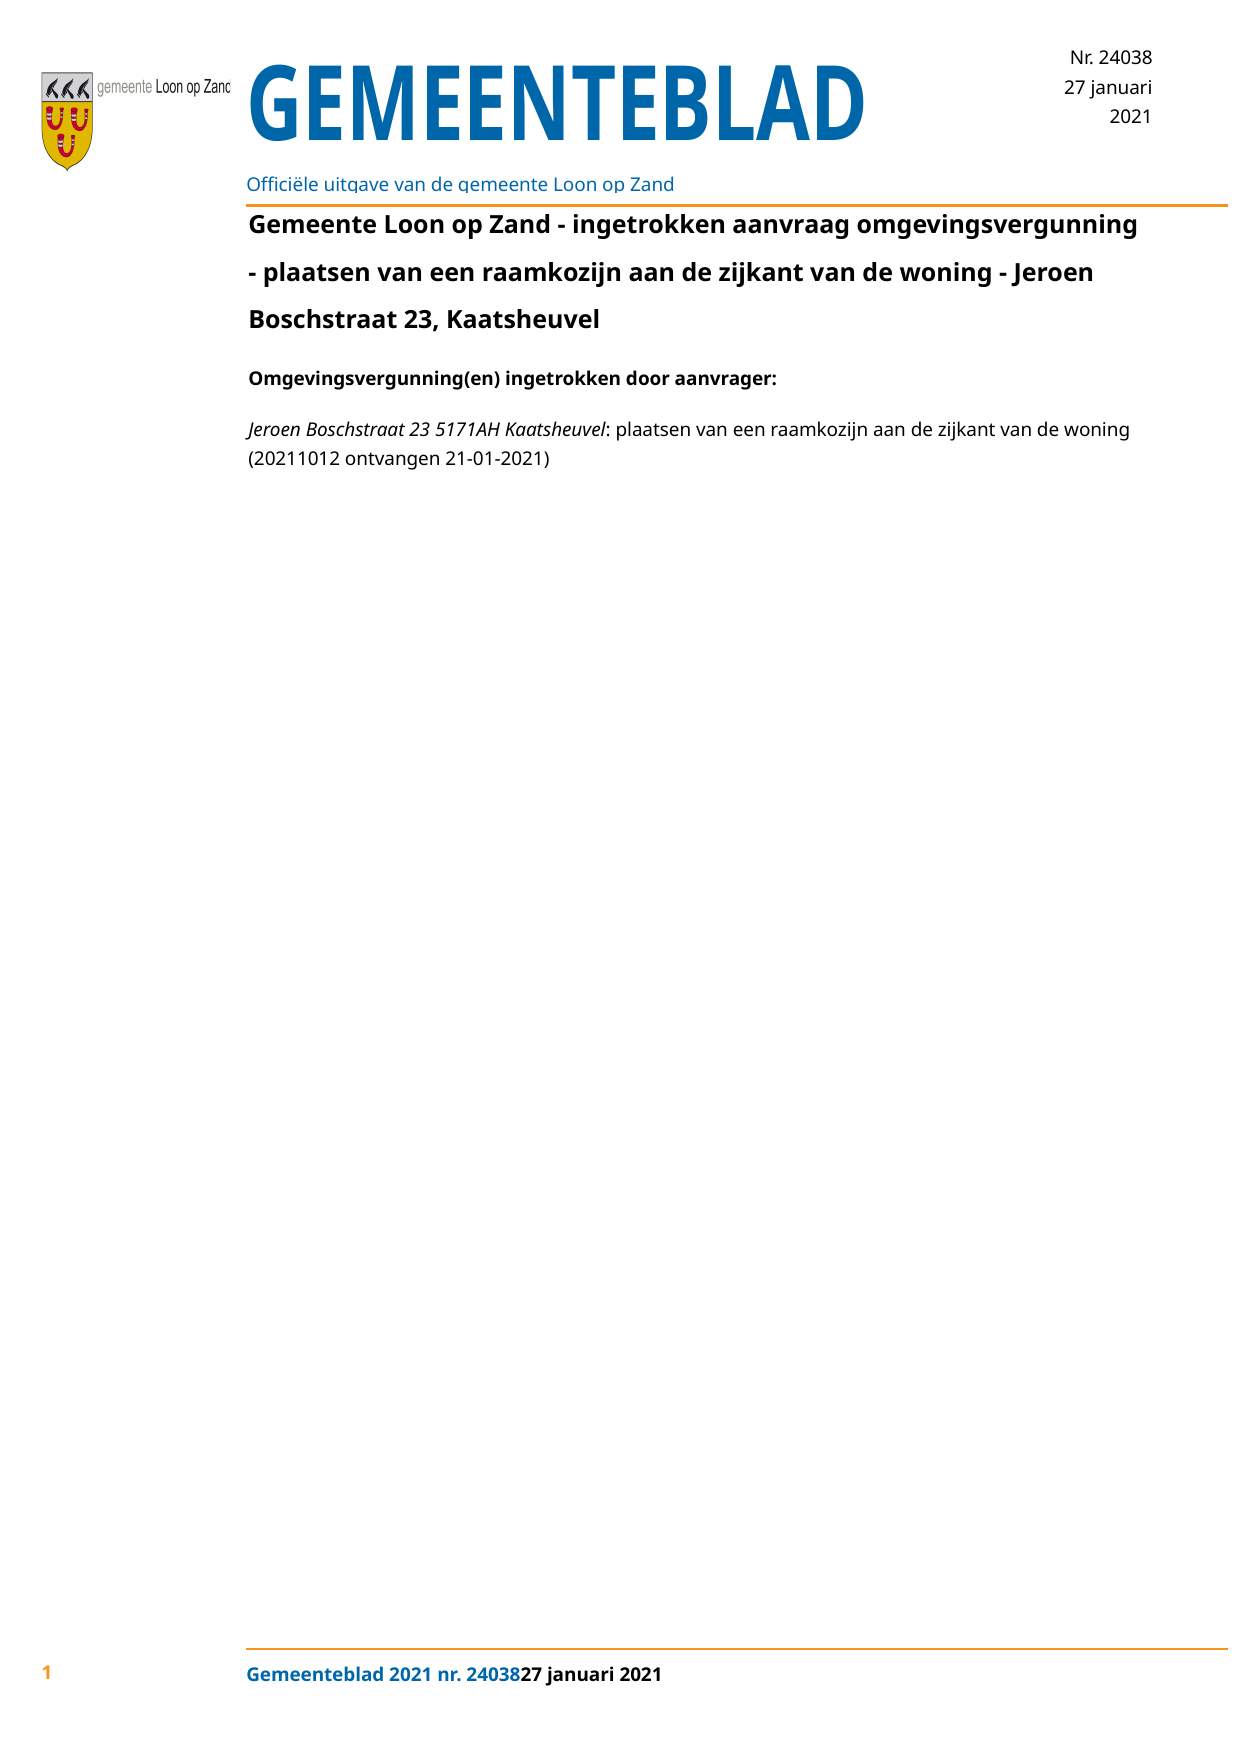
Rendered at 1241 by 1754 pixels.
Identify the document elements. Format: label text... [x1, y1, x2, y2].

text Gemeente Loon op Zand - ingetrokken aanvraag omgevingsvergunning - plaatsen van een raamkozijn aan de zijkant van de woning - Jeroen Boschstraat 23, Kaatsheuvel [248, 207, 1152, 336]
picture [41, 47, 231, 172]
text Jeroen Boschstraat 23 5171AH Kaatsheuvel: plaatsen van een raamkozijn aan de zijkant van de woning (20211012 ontvangen 21-01-2021) [248, 416, 1152, 471]
text Omgevingsvergunning(en) ingetrokken door aanvrager: [248, 366, 1152, 391]
